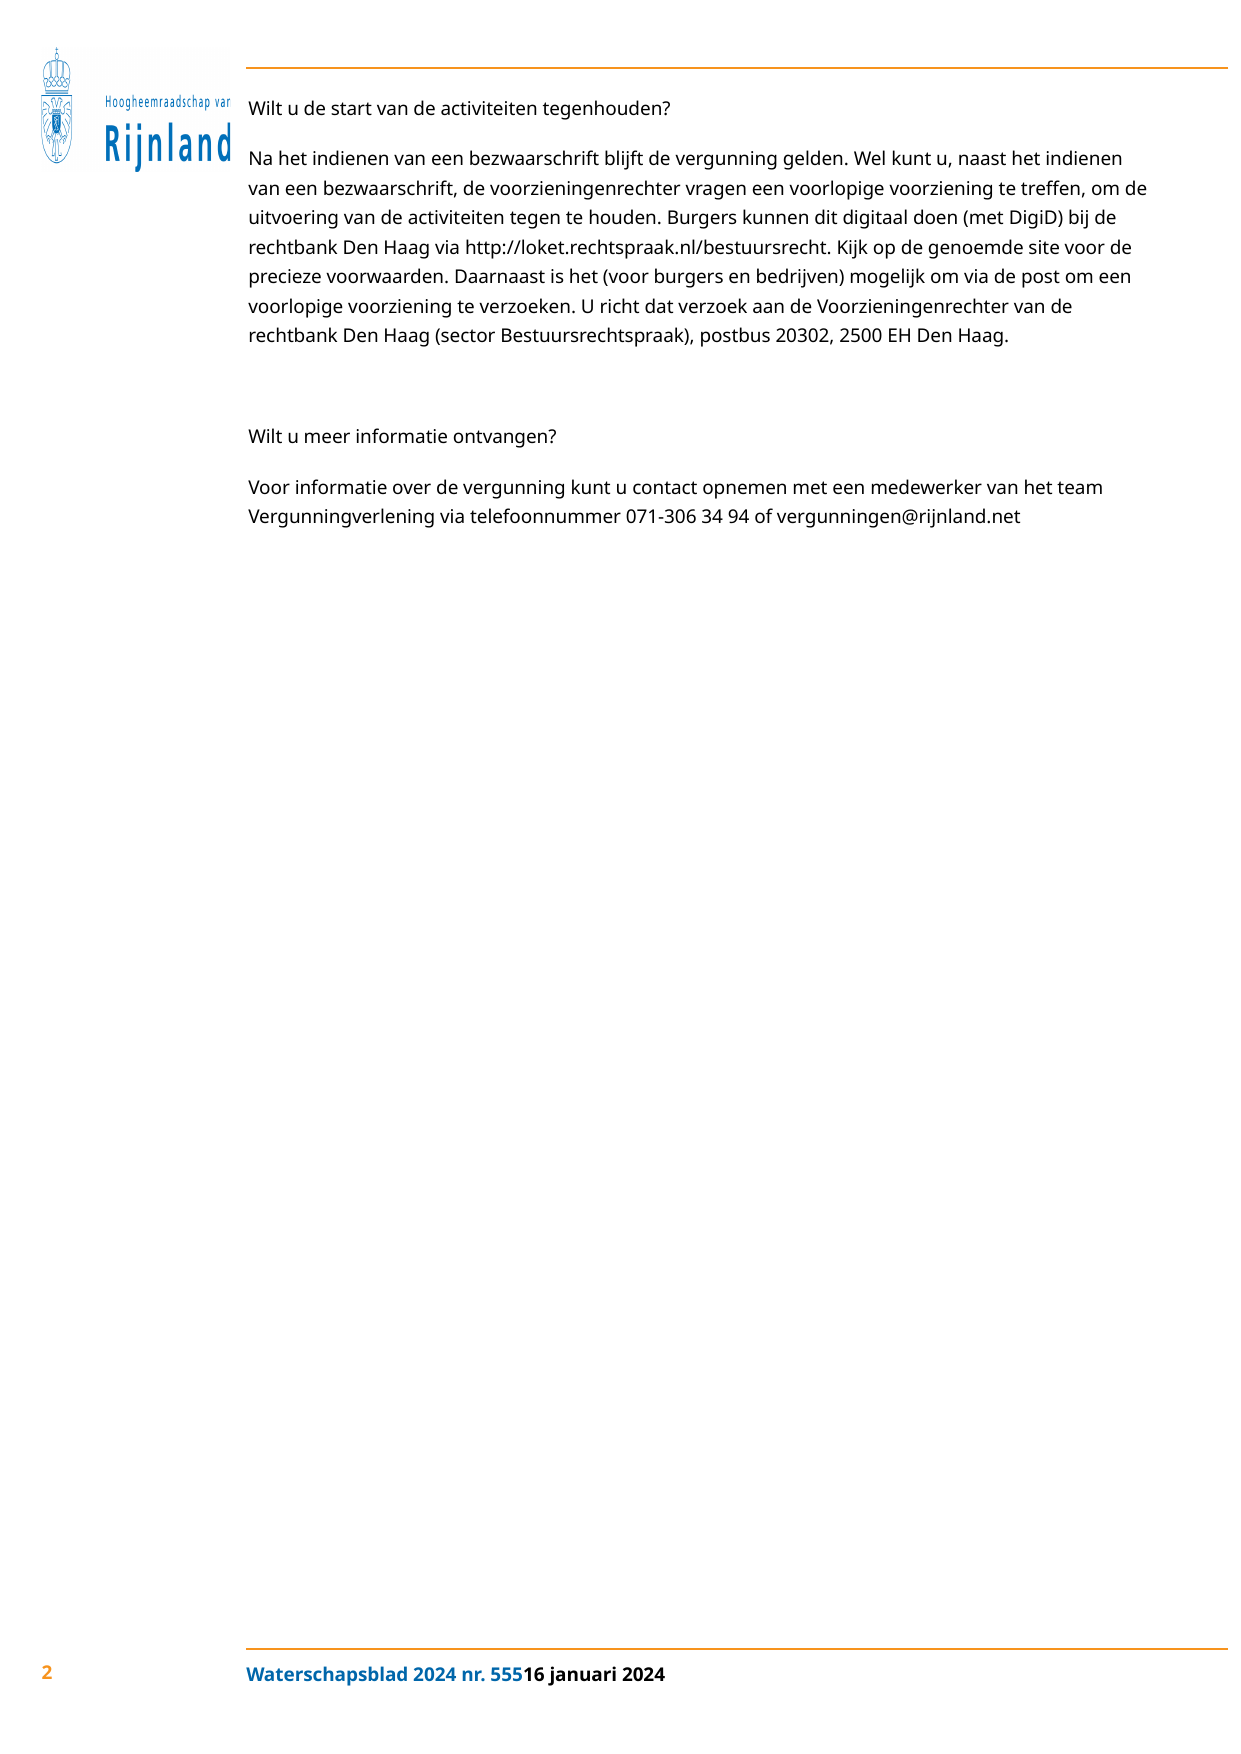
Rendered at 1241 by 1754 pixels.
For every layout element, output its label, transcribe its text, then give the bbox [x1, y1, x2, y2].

text Voor informatie over de vergunning kunt u contact opnemen met een medewerker van het team Vergunningverlening via telefoonnummer 071-306 34 94 of vergunningen@rijnland.net [248, 474, 1152, 529]
text Wilt u meer informatie ontvangen? [248, 423, 1152, 449]
text Na het indienen van een bezwaarschrift blijft de vergunning gelden. Wel kunt u, naast het indienen van een bezwaarschrift, de voorzieningenrechter vragen een voorlopige voorziening te treffen, om de uitvoering van de activiteiten tegen te houden. Burgers kunnen dit digitaal doen (met DigiD) bij de rechtbank Den Haag via http://loket.rechtspraak.nl/bestuursrecht. Kijk op de genoemde site voor de precieze voorwaarden. Daarnaast is het (voor burgers en bedrijven) mogelijk om via de post om een voorlopige voorziening te verzoeken. U richt dat verzoek aan de Voorzieningenrechter van de rechtbank Den Haag (sector Bestuursrechtspraak), postbus 20302, 2500 EH Den Haag. [248, 145, 1152, 348]
picture [41, 47, 231, 172]
text Wilt u de start van de activiteiten tegenhouden? [248, 95, 1152, 121]
